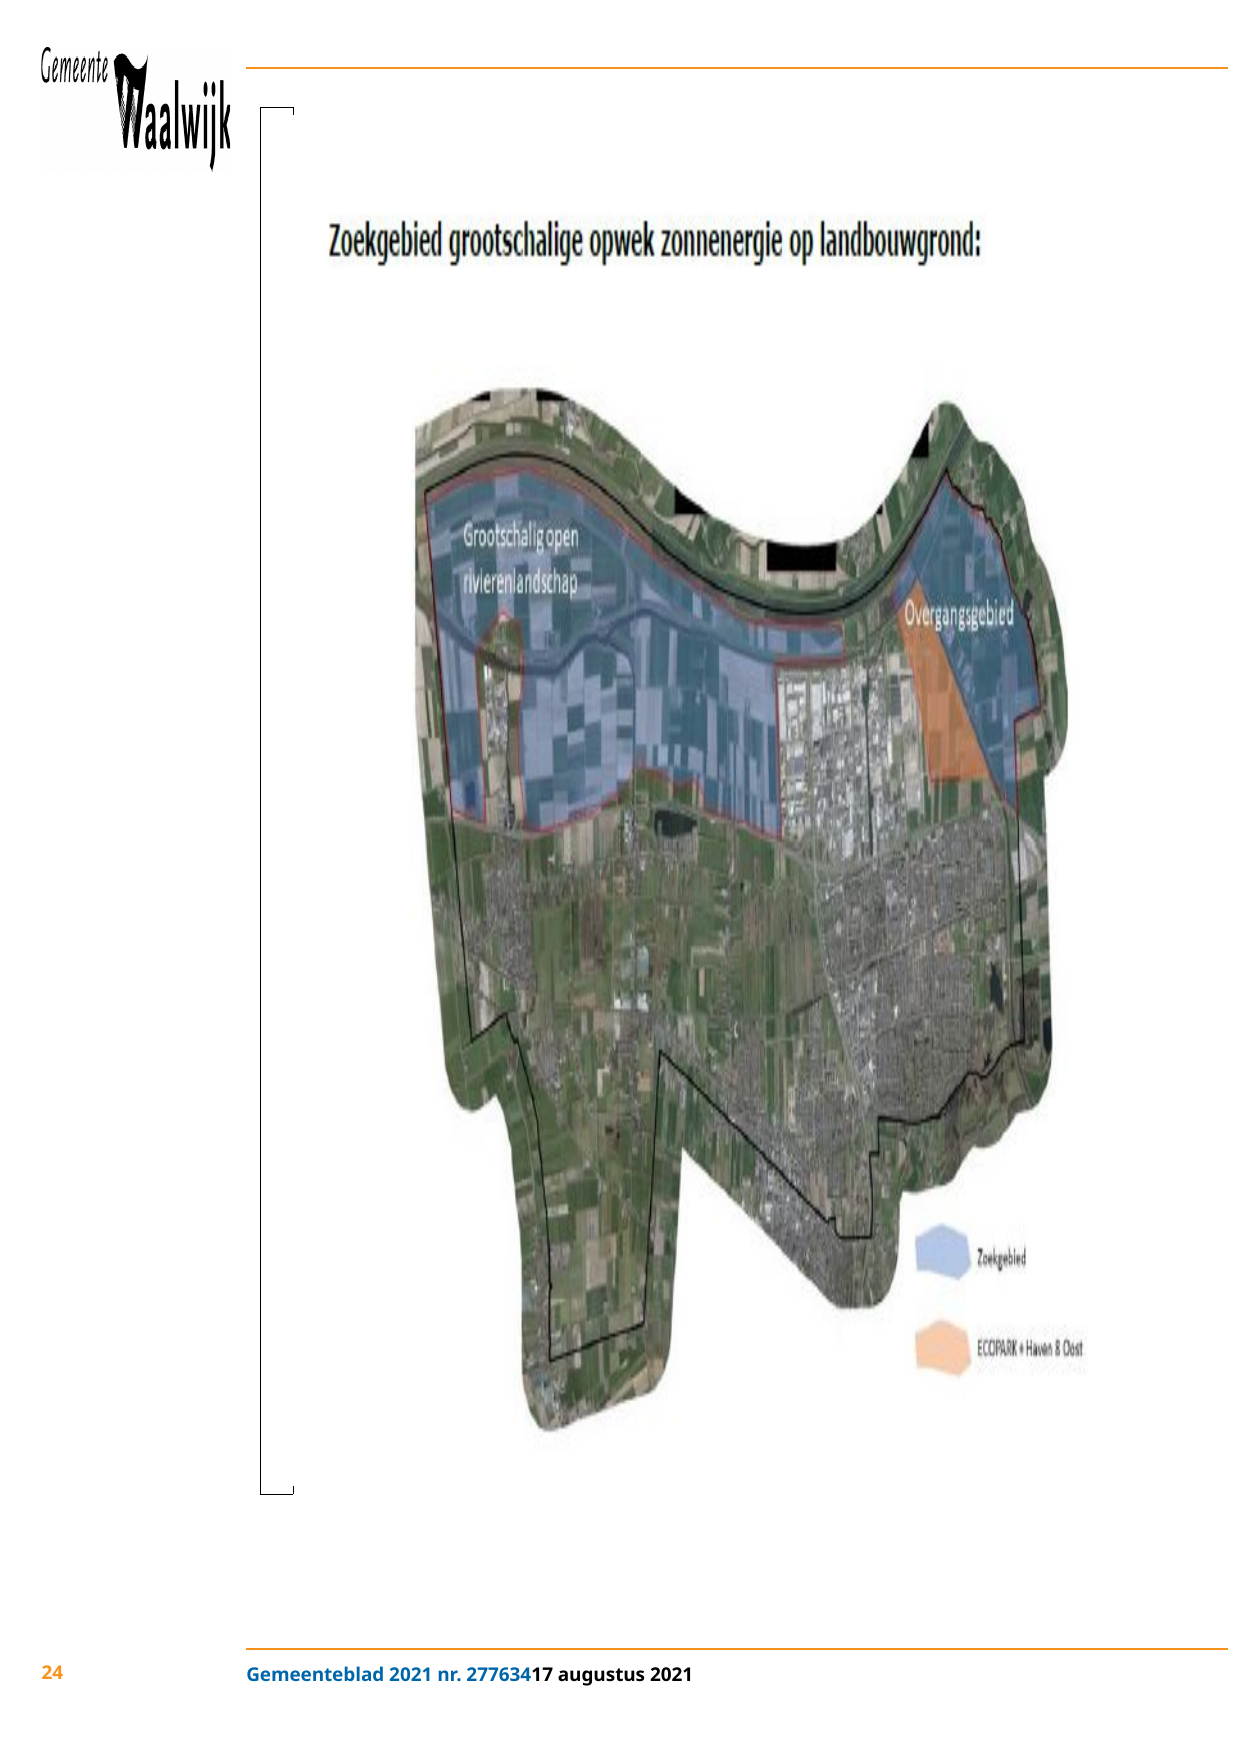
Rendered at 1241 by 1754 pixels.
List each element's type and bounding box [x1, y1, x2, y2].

picture [41, 47, 231, 172]
picture [268, 115, 1173, 1486]
